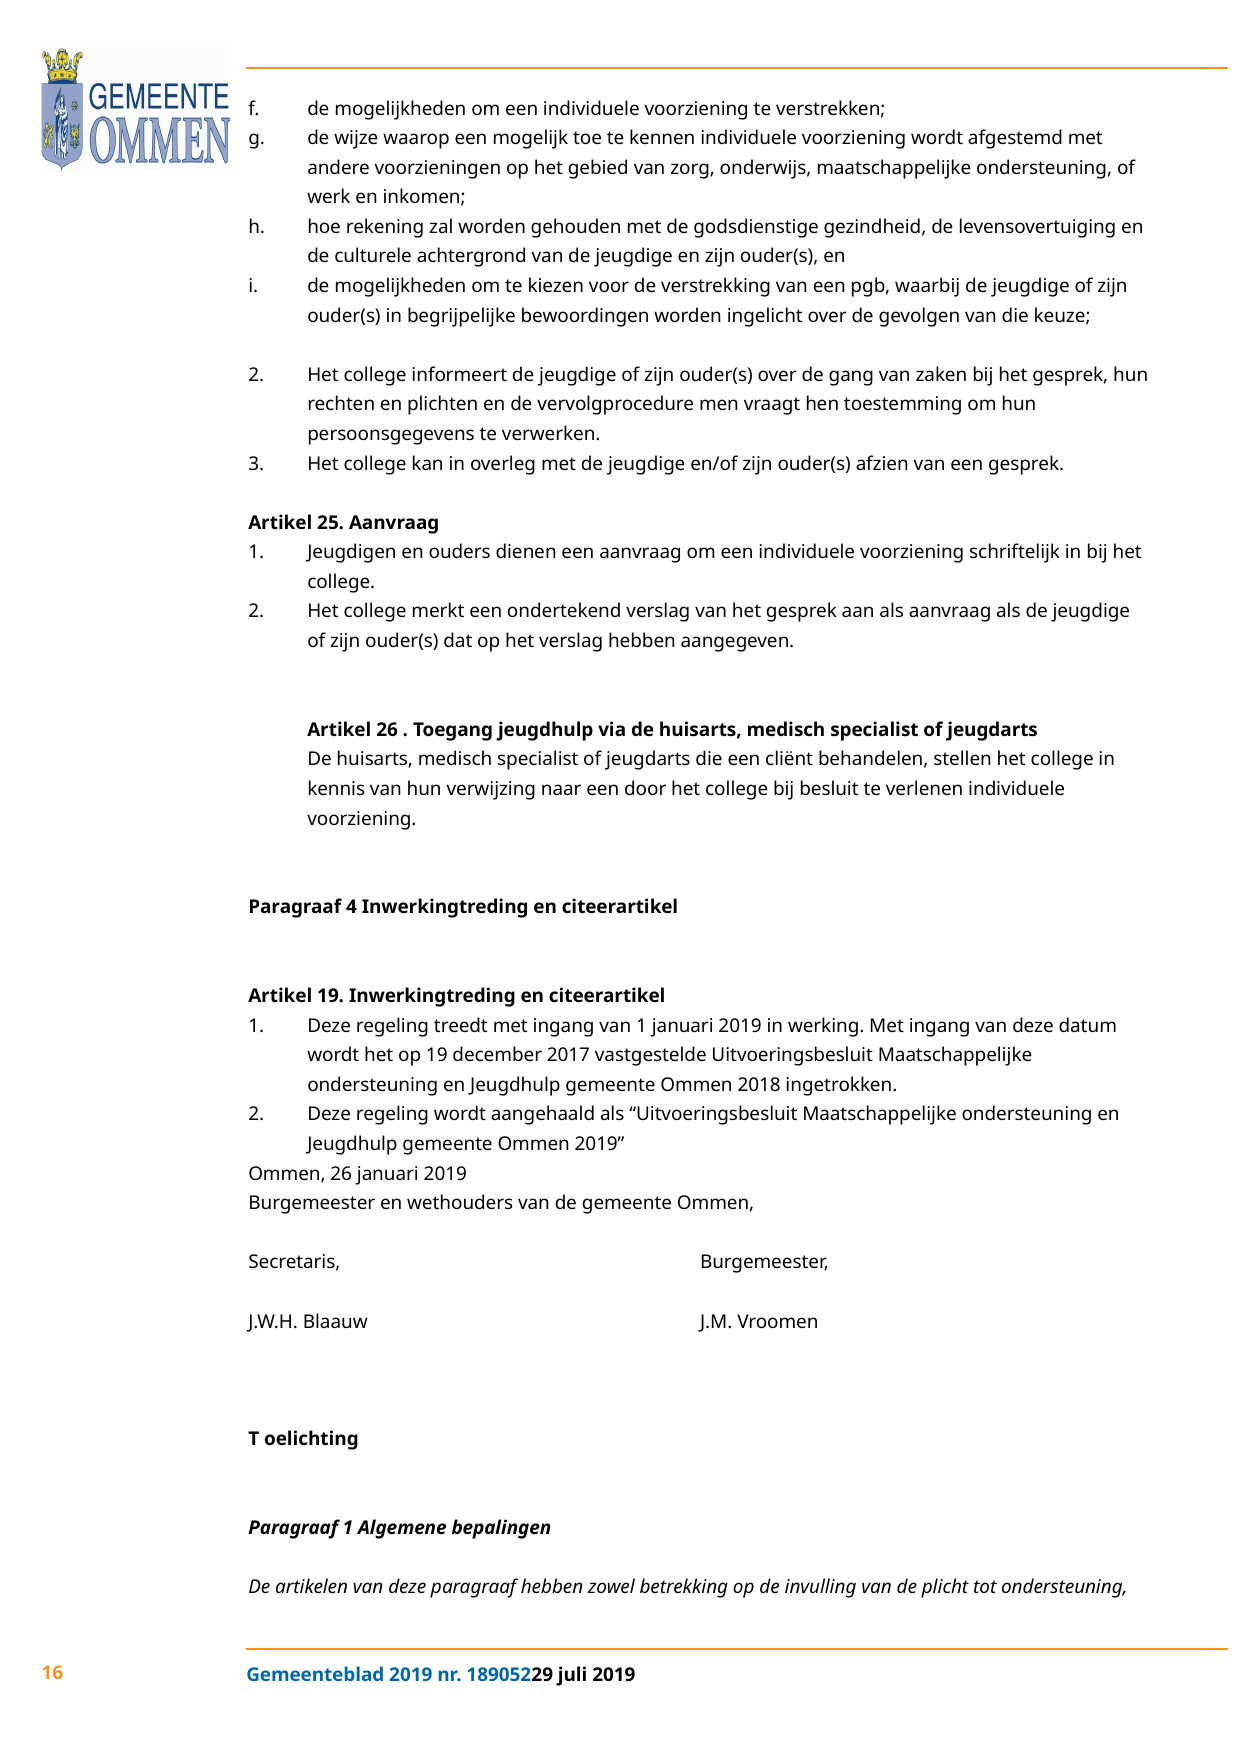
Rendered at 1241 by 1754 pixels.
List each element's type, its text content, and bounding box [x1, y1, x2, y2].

list de mogelijkheden om te kiezen voor de verstrekking van een pgb, waarbij de jeugdige of zijn ouder(s) in begrijpelijke bewoordingen worden ingelicht over de gevolgen van die keuze; [248, 272, 1152, 328]
picture [41, 47, 231, 172]
list hoe rekening zal worden gehouden met de godsdienstige gezindheid, de levensovertuiging en de culturele achtergrond van de jeugdige en zijn ouder(s), en [248, 213, 1152, 268]
table_header Burgemeester, J.M. Vroomen [700, 1249, 1152, 1393]
list Het college merkt een ondertekend verslag van het gesprek aan als aanvraag als de jeugdige of zijn ouder(s) dat op het verslag hebben aangegeven. [248, 598, 1152, 653]
list Het college kan in overleg met de jeugdige en/of zijn ouder(s) afzien van een gesprek. [248, 450, 1152, 476]
text Paragraaf 1 Algemene bepalingen [248, 1514, 1152, 1540]
text Burgemeester en wethouders van de gemeente Ommen, [248, 1189, 1152, 1215]
list Deze regeling wordt aangehaald als “Uitvoeringsbesluit Maatschappelijke ondersteuning en Jeugdhulp gemeente Ommen 2019” [248, 1101, 1152, 1156]
text Ommen, 26 januari 2019 [248, 1160, 1152, 1186]
list De huisarts, medisch specialist of jeugdarts die een cliënt behandelen, stellen het college in kennis van hun verwijzing naar een door het college bij besluit te verlenen individuele voorziening. [248, 746, 1152, 831]
text T oelichting [248, 1426, 1152, 1451]
list Het college informeert de jeugdige of zijn ouder(s) over de gang van zaken bij het gesprek, hun rechten en plichten en de vervolgprocedure men vraagt hen toestemming om hun persoonsgegevens te verwerken. [248, 361, 1152, 446]
list de wijze waarop een mogelijk toe te kennen individuele voorziening wordt afgestemd met andere voorzieningen op het gebied van zorg, onderwijs, maatschappelijke ondersteuning, of werk en inkomen; [248, 124, 1152, 209]
list Artikel 26 . Toegang jeugdhulp via de huisarts, medisch specialist of jeugdarts [248, 716, 1152, 742]
text Artikel 25. Aanvraag [248, 509, 1152, 535]
list de mogelijkheden om een individuele voorziening te verstrekken; [248, 95, 1152, 121]
list Jeugdigen en ouders dienen een aanvraag om een individuele voorziening schriftelijk in bij het college. [248, 538, 1152, 594]
list Deze regeling treedt met ingang van 1 januari 2019 in werking. Met ingang van deze datum wordt het op 19 december 2017 vastgestelde Uitvoeringsbesluit Maatschappelijke ondersteuning en Jeugdhulp gemeente Ommen 2018 ingetrokken. [248, 1012, 1152, 1097]
text Paragraaf 4 Inwerkingtreding en citeerartikel [248, 893, 1152, 919]
table_header Secretaris, J.W.H. Blaauw [248, 1249, 700, 1393]
text Artikel 19. Inwerkingtreding en citeerartikel [248, 982, 1152, 1008]
text De artikelen van deze paragraaf hebben zowel betrekking op de invulling van de plicht tot ondersteuning, [248, 1573, 1152, 1599]
